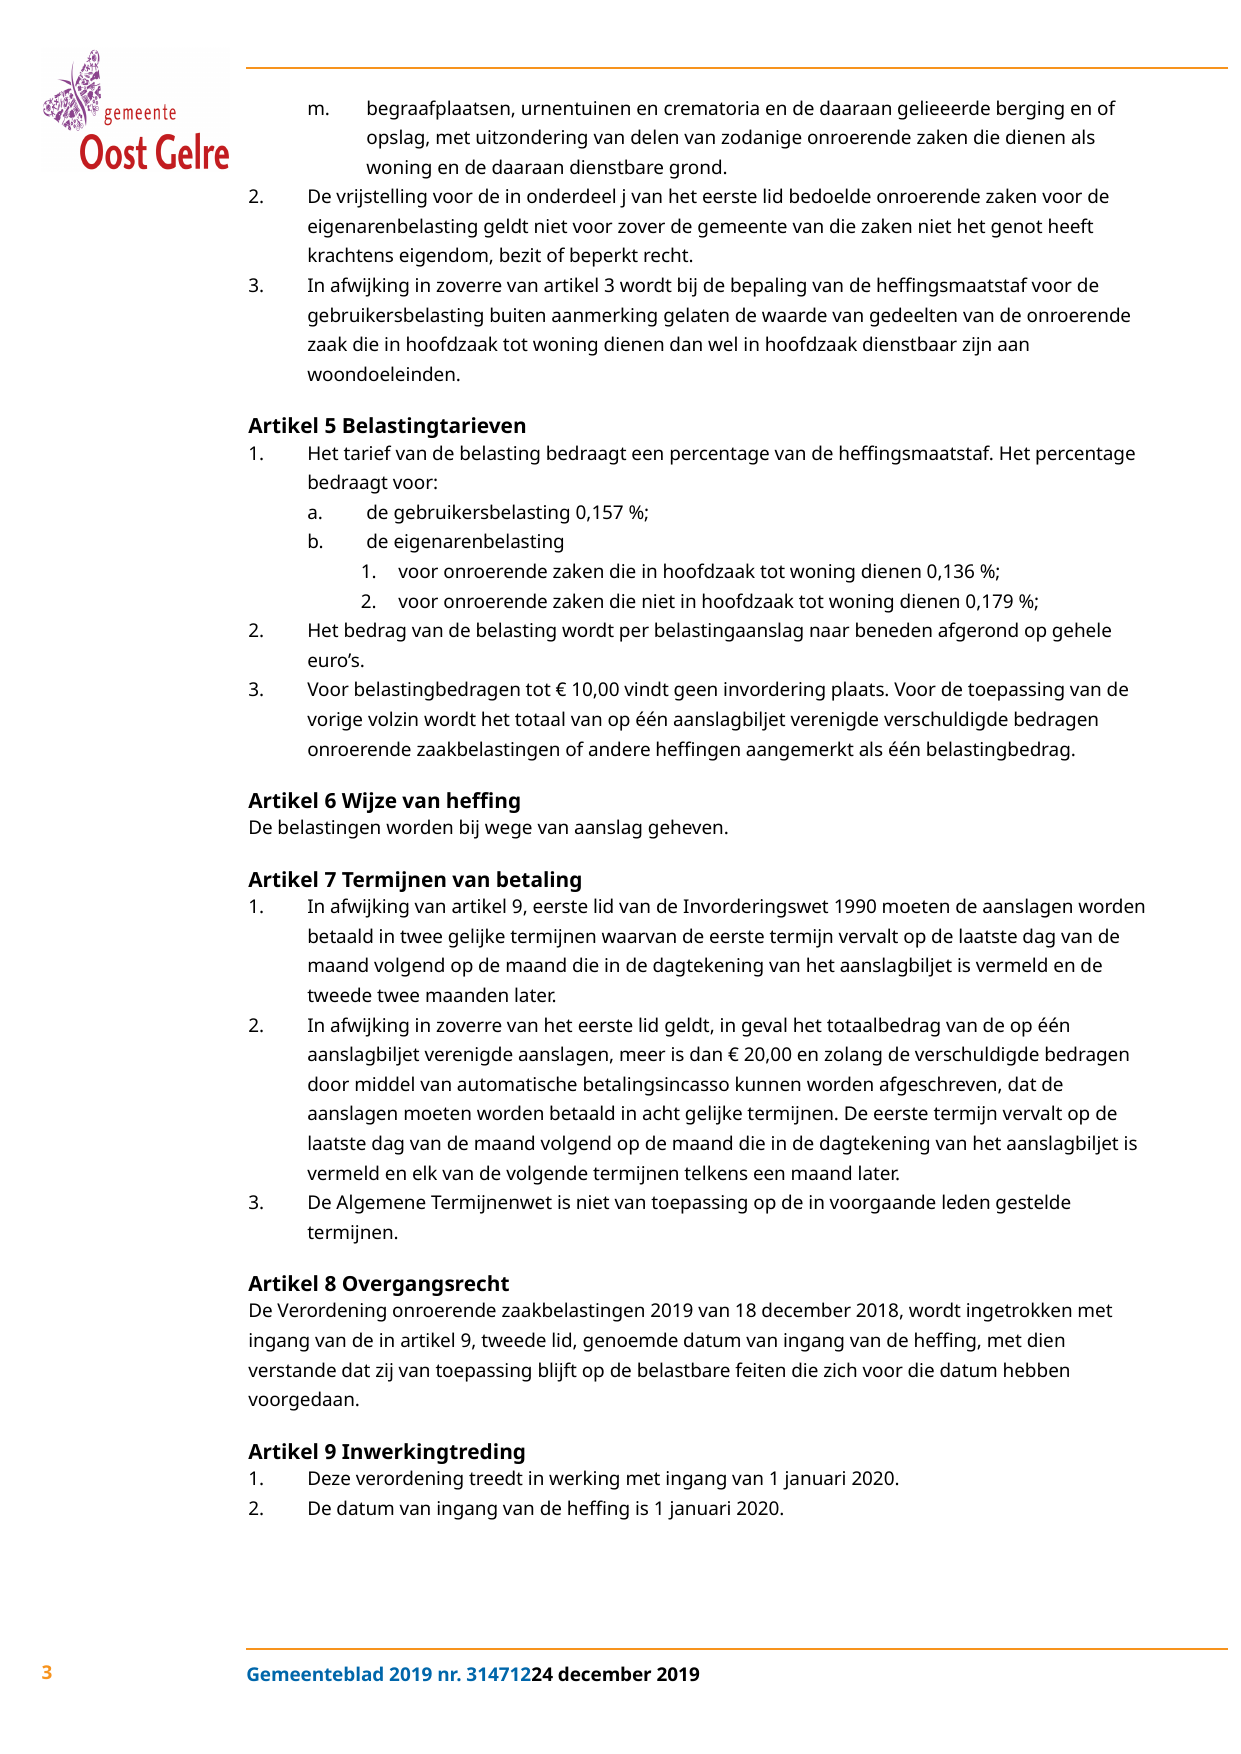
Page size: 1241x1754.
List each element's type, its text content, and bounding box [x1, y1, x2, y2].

text Artikel 6 Wijze van heffing [248, 786, 1152, 814]
list In afwijking van artikel 9, eerste lid van de Invorderingswet 1990 moeten de aanslagen worden betaald in twee gelijke termijnen waarvan de eerste termijn vervalt op de laatste dag van de maand volgend op de maand die in de dagtekening van het aanslagbiljet is vermeld en de tweede twee maanden later. [248, 893, 1152, 1008]
text Artikel 5 Belastingtarieven [248, 411, 1152, 440]
list Deze verordening treedt in werking met ingang van 1 januari 2020. [248, 1465, 1152, 1491]
list de eigenarenbelasting [307, 529, 1152, 554]
list Het bedrag van de belasting wordt per belastingaanslag naar beneden afgerond op gehele euro’s. [248, 617, 1152, 673]
list In afwijking in zoverre van het eerste lid geldt, in geval het totaalbedrag van de op één aanslagbiljet verenigde aanslagen, meer is dan € 20,00 en zolang de verschuldigde bedragen door middel van automatische betalingsincasso kunnen worden afgeschreven, dat de aanslagen moeten worden betaald in acht gelijke termijnen. De eerste termijn vervalt op de laatste dag van de maand volgend op de maand die in de dagtekening van het aanslagbiljet is vermeld en elk van de volgende termijnen telkens een maand later. [248, 1012, 1152, 1185]
text De Verordening onroerende zaakbelastingen 2019 van 18 december 2018, wordt ingetrokken met ingang van de in artikel 9, tweede lid, genoemde datum van ingang van de heffing, met dien verstande dat zij van toepassing blijft op de belastbare feiten die zich voor die datum hebben voorgedaan. [248, 1298, 1152, 1412]
text Artikel 9 Inwerkingtreding [248, 1437, 1152, 1465]
list begraafplaatsen, urnentuinen en crematoria en de daaraan gelieeerde berging en of opslag, met uitzondering van delen van zodanige onroerende zaken die dienen als woning en de daaraan dienstbare grond. [307, 95, 1152, 180]
list In afwijking in zoverre van artikel 3 wordt bij de bepaling van de heffingsmaatstaf voor de gebruikersbelasting buiten aanmerking gelaten de waarde van gedeelten van de onroerende zaak die in hoofdzaak tot woning dienen dan wel in hoofdzaak dienstbaar zijn aan woondoeleinden. [248, 272, 1152, 387]
list de gebruikersbelasting 0,157 %; [307, 499, 1152, 525]
text Artikel 8 Overgangsrecht [248, 1269, 1152, 1298]
picture [41, 47, 231, 172]
text Artikel 7 Termijnen van betaling [248, 865, 1152, 893]
list De Algemene Termijnenwet is niet van toepassing op de in voorgaande leden gestelde termijnen. [248, 1189, 1152, 1244]
list voor onroerende zaken die niet in hoofdzaak tot woning dienen 0,179 %; [361, 588, 1152, 613]
list Het tarief van de belasting bedraagt een percentage van de heffingsmaatstaf. Het percentage bedraagt voor: [248, 440, 1152, 495]
list De vrijstelling voor de in onderdeel j van het eerste lid bedoelde onroerende zaken voor de eigenarenbelasting geldt niet voor zover de gemeente van die zaken niet het genot heeft krachtens eigendom, bezit of beperkt recht. [248, 183, 1152, 268]
list De datum van ingang van de heffing is 1 januari 2020. [248, 1495, 1152, 1521]
list voor onroerende zaken die in hoofdzaak tot woning dienen 0,136 %; [361, 558, 1152, 584]
text De belastingen worden bij wege van aanslag geheven. [248, 814, 1152, 840]
list Voor belastingbedragen tot € 10,00 vindt geen invordering plaats. Voor de toepassing van de vorige volzin wordt het totaal van op één aanslagbiljet verenigde verschuldigde bedragen onroerende zaakbelastingen of andere heffingen aangemerkt als één belastingbedrag. [248, 677, 1152, 761]
